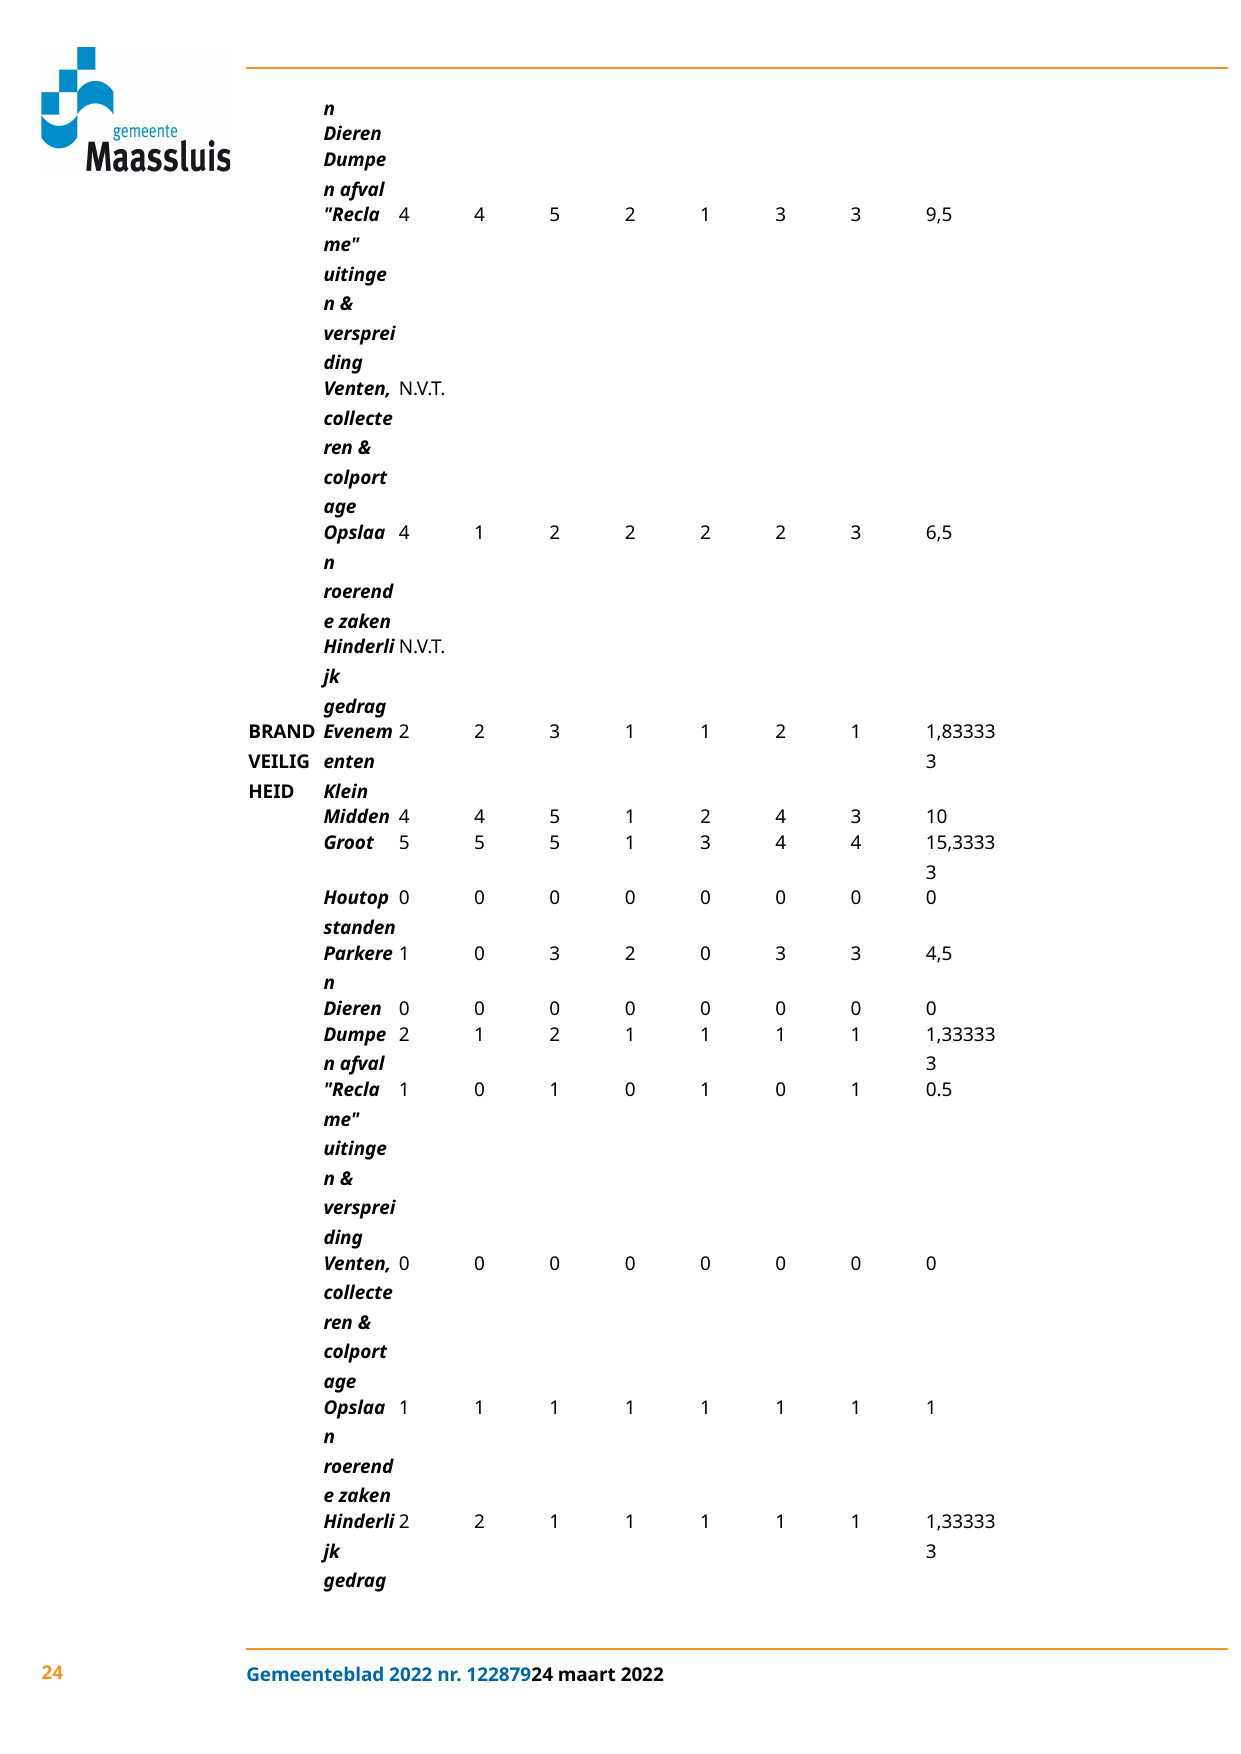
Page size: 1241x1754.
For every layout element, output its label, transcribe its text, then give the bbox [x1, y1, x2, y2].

table_cell 1 [850, 719, 926, 803]
table_cell 3 [850, 202, 926, 375]
table_cell 1 [474, 1394, 549, 1508]
table_cell 3 [850, 804, 926, 829]
table_cell 0 [700, 1250, 775, 1394]
table_cell 1 [549, 1509, 624, 1593]
picture [41, 47, 77, 92]
table_cell 3 [850, 519, 926, 634]
table_cell 0 [850, 995, 926, 1021]
table_cell [1001, 719, 1076, 1021]
table_cell Hinderlijk gedrag [323, 634, 398, 719]
table_cell 1,333333 [926, 1021, 1001, 1076]
table_cell 4 [474, 804, 549, 829]
table_cell 2 [549, 519, 624, 634]
table_cell 0 [775, 995, 850, 1021]
table_cell 0 [474, 1076, 549, 1250]
table_cell 2 [474, 1509, 549, 1593]
table_cell 6,5 [926, 519, 1001, 634]
table_cell 5 [474, 829, 549, 884]
table_cell 2 [700, 519, 775, 634]
table_cell "Reclame" uitingen & verspreiding [323, 202, 398, 375]
table_cell 1 [850, 1021, 926, 1076]
table_cell 1 [775, 1509, 850, 1593]
table_cell 1 [700, 1509, 775, 1593]
table_cell 0 [625, 995, 700, 1021]
table_cell 1 [850, 1076, 926, 1250]
table_cell 0 [399, 885, 474, 940]
table_cell 0 [474, 995, 549, 1021]
table_cell 1 [700, 1394, 775, 1508]
table_cell 2 [399, 1021, 474, 1076]
table_cell "Reclame" uitingen & verspreiding [323, 1076, 398, 1250]
table_cell 1 [625, 1509, 700, 1593]
table_cell Venten, collecteren & colportage [323, 1250, 398, 1394]
table_cell 0 [399, 995, 474, 1021]
table_cell Venten, collecteren & colportage [323, 375, 398, 519]
table_cell 0 [549, 995, 624, 1021]
table_cell [1001, 1509, 1076, 1593]
table_cell 3 [700, 829, 775, 884]
table_cell [399, 95, 1001, 202]
table_cell 1,833333 [926, 719, 1001, 803]
table_cell 4 [850, 829, 926, 884]
table_cell 0 [926, 995, 1001, 1021]
table_cell 1 [775, 1021, 850, 1076]
table_cell 1 [700, 202, 775, 375]
table_cell Dieren [323, 995, 398, 1021]
table_cell [1001, 1021, 1076, 1076]
picture [41, 47, 231, 172]
table_cell 2 [775, 519, 850, 634]
table_cell 5 [399, 829, 474, 884]
table_cell Dumpen afval [323, 146, 398, 202]
table_cell 4 [399, 519, 474, 634]
table_cell 0 [474, 1250, 549, 1394]
table_cell 2 [775, 719, 850, 803]
table_cell Midden [323, 804, 398, 829]
table_cell [1001, 1394, 1076, 1508]
table_cell Dieren [323, 121, 398, 146]
table_cell Groot [323, 829, 398, 884]
table_cell Opslaan roerende zaken [323, 1394, 398, 1508]
table_cell 0 [850, 885, 926, 940]
table_cell 0.5 [926, 1076, 1001, 1250]
table_cell 1 [700, 1076, 775, 1250]
table_cell 2 [625, 202, 700, 375]
table_cell 0 [474, 885, 549, 940]
table_cell N.V.T. [399, 375, 1001, 519]
table_cell 1 [700, 1021, 775, 1076]
table_cell 1 [625, 829, 700, 884]
table_cell 0 [700, 995, 775, 1021]
table_cell BRANDVEILIGHEID [248, 719, 323, 1593]
table_cell 10 [926, 804, 1001, 829]
table_cell 0 [625, 1076, 700, 1250]
table_cell 5 [549, 829, 624, 884]
table_cell 0 [775, 1250, 850, 1394]
table_cell Houtopstanden [323, 885, 398, 940]
table_cell 1 [399, 940, 474, 995]
table_cell [1001, 95, 1076, 719]
table_cell 1 [926, 1394, 1001, 1508]
table_cell 0 [926, 885, 1001, 940]
table_cell 1 [625, 719, 700, 803]
table_cell 1 [625, 1394, 700, 1508]
table_cell 1,333333 [926, 1509, 1001, 1593]
table_cell 3 [775, 940, 850, 995]
table_cell Parkeren [323, 940, 398, 995]
table_cell 0 [549, 1250, 624, 1394]
table_cell 2 [549, 1021, 624, 1076]
table_cell 2 [625, 940, 700, 995]
table_cell 3 [549, 719, 624, 803]
table_cell 1 [474, 519, 549, 634]
table_cell 0 [700, 885, 775, 940]
table_cell 3 [549, 940, 624, 995]
table_cell 0 [850, 1250, 926, 1394]
table_cell 0 [625, 885, 700, 940]
table_cell 1 [625, 1021, 700, 1076]
table_cell 0 [625, 1250, 700, 1394]
table_cell Dumpen afval [323, 1021, 398, 1076]
table_cell 1 [850, 1509, 926, 1593]
table_cell 1 [700, 719, 775, 803]
table_cell 4,5 [926, 940, 1001, 995]
table_cell 4 [474, 202, 549, 375]
table_cell 2 [399, 1509, 474, 1593]
table_cell Hinderlijk gedrag [323, 1509, 398, 1593]
table_cell 9,5 [926, 202, 1001, 375]
table_cell 1 [474, 1021, 549, 1076]
table_cell N.V.T. [399, 634, 1001, 719]
table_cell 2 [399, 719, 474, 803]
table_cell 0 [775, 885, 850, 940]
table_cell 3 [850, 940, 926, 995]
table_cell 4 [399, 804, 474, 829]
table_cell 0 [549, 885, 624, 940]
table_cell 2 [700, 804, 775, 829]
table_cell 2 [625, 519, 700, 634]
table_cell 0 [775, 1076, 850, 1250]
table_cell 1 [399, 1394, 474, 1508]
table_cell 1 [850, 1394, 926, 1508]
table_cell 4 [775, 804, 850, 829]
table_cell 1 [549, 1076, 624, 1250]
table_cell 4 [399, 202, 474, 375]
table_cell 2 [474, 719, 549, 803]
table_cell 1 [399, 1076, 474, 1250]
table_cell Evenementen Klein [323, 719, 398, 803]
table_cell 15,33333 [926, 829, 1001, 884]
table_cell 0 [399, 1250, 474, 1394]
table_cell 3 [775, 202, 850, 375]
table_cell 1 [549, 1394, 624, 1508]
table_cell 0 [474, 940, 549, 995]
table_cell 1 [775, 1394, 850, 1508]
table_cell [1001, 1076, 1076, 1250]
table_cell Opslaan roerende zaken [323, 519, 398, 634]
table_cell 0 [700, 940, 775, 995]
table_cell 5 [549, 202, 624, 375]
table_cell 5 [549, 804, 624, 829]
table_cell 0 [926, 1250, 1001, 1394]
table_cell n [323, 95, 398, 121]
table_cell 4 [775, 829, 850, 884]
table_cell [248, 95, 323, 719]
table_cell [1001, 1250, 1076, 1394]
table_cell 1 [625, 804, 700, 829]
